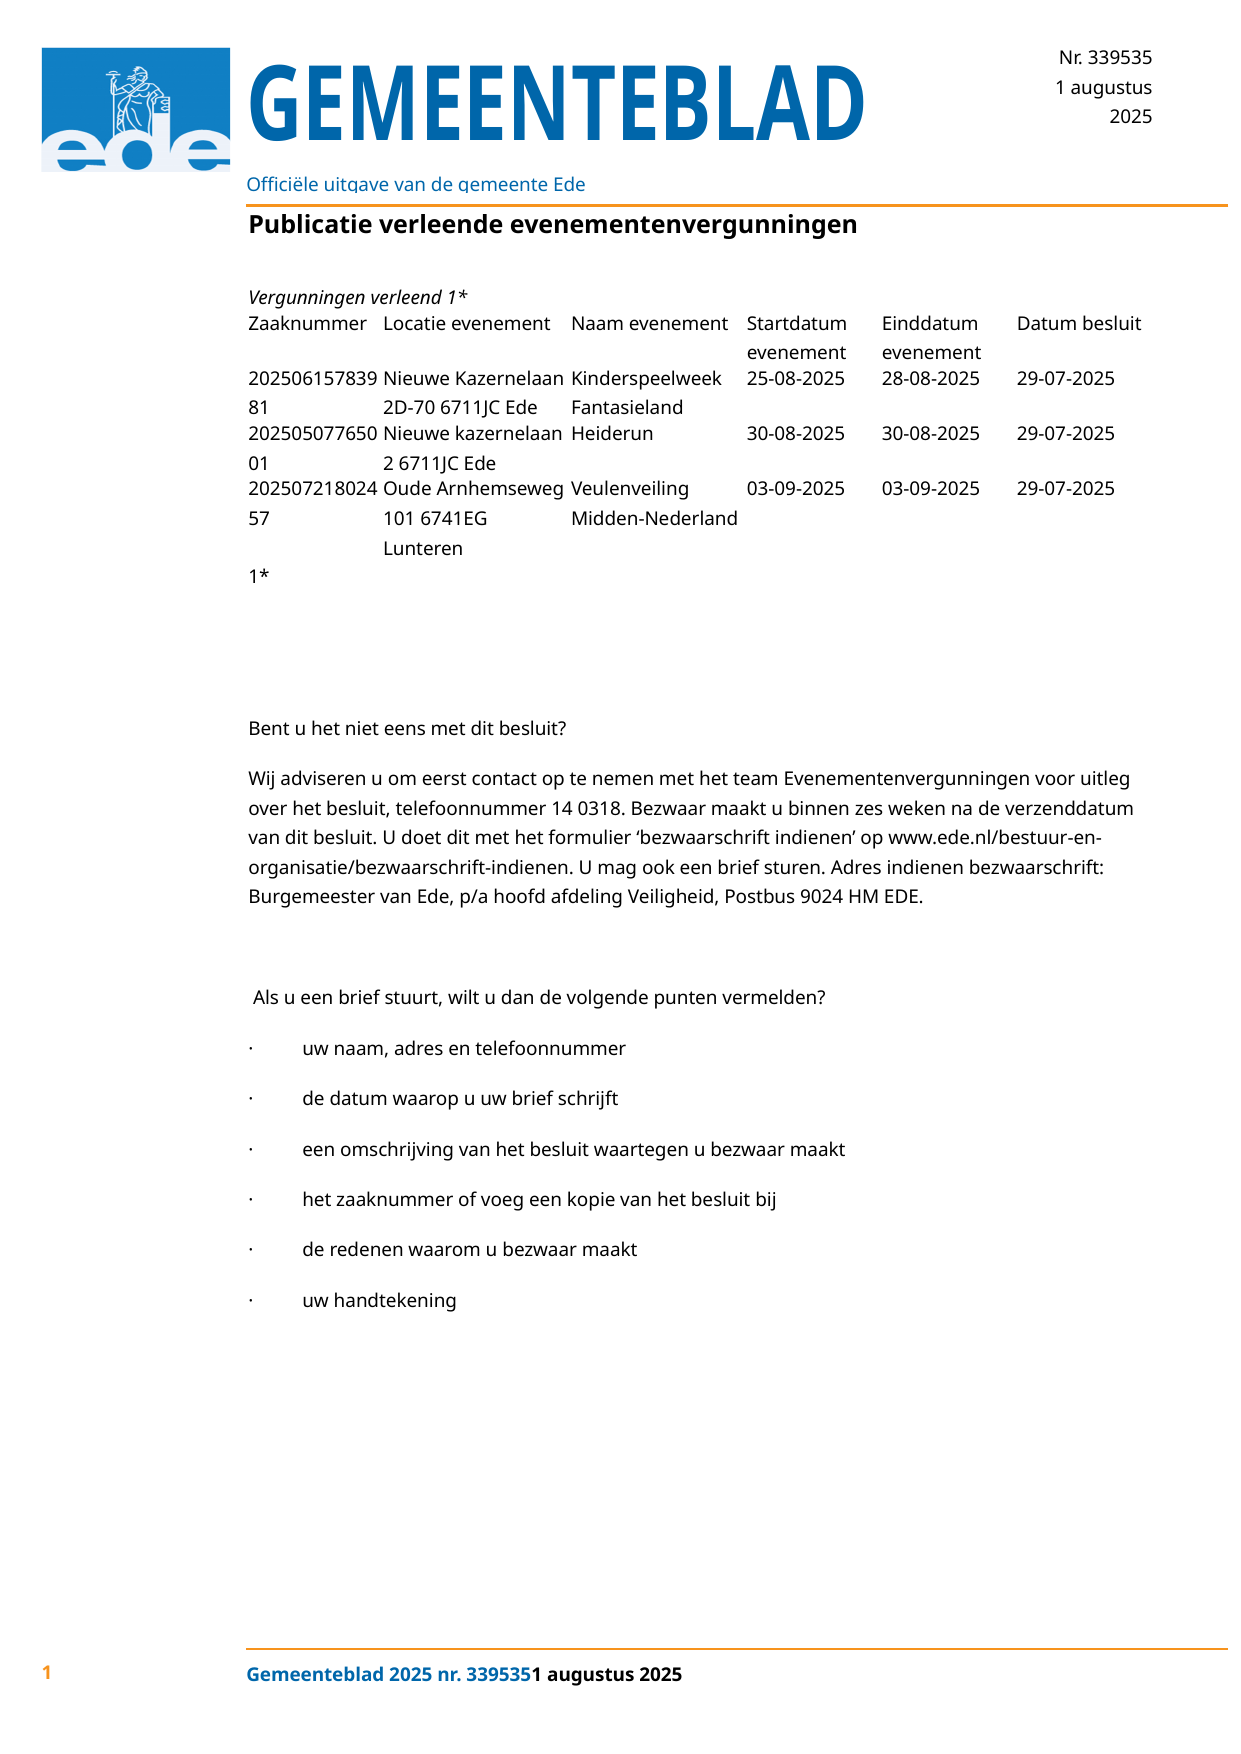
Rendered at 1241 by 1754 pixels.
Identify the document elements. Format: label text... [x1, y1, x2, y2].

picture [41, 47, 231, 172]
text 1* [248, 564, 1152, 589]
table_cell 30-08-2025 [882, 420, 1017, 476]
table_cell 03-09-2025 [882, 476, 1017, 561]
table_cell Heiderun [571, 420, 747, 476]
table_cell Nieuwe Kazernelaan 2D-70 6711JC Ede [383, 365, 571, 420]
text Wij adviseren u om eerst contact op te nemen met het team Evenementenvergunningen voor uitleg over het besluit, telefoonnummer 14 0318. Bezwaar maakt u binnen zes weken na de verzenddatum van dit besluit. U doet dit met het formulier ‘bezwaarschrift indienen’ op www.ede.nl/bestuur-en-organisatie/bezwaarschrift-indienen. U mag ook een brief sturen. Adres indienen bezwaarschrift: Burgemeester van Ede, p/a hoofd afdeling Veiligheid, Postbus 9024 HM EDE. [248, 765, 1152, 909]
table_cell 20250721802457 [248, 476, 383, 561]
text Als u een brief stuurt, wilt u dan de volgende punten vermelden? [248, 984, 1152, 1010]
table_cell 30-08-2025 [747, 420, 882, 476]
table_cell Oude Arnhemseweg 101 6741EG Lunteren [383, 476, 571, 561]
text · de redenen waarom u bezwaar maakt [248, 1237, 1152, 1262]
text · uw naam, adres en telefoonnummer [248, 1035, 1152, 1061]
text · de datum waarop u uw brief schrijft [248, 1085, 1152, 1111]
text · uw handtekening [248, 1287, 1152, 1313]
table_header Einddatum evenement [882, 310, 1017, 365]
table_cell 03-09-2025 [747, 476, 882, 561]
table_cell 25-08-2025 [747, 365, 882, 420]
table_header Startdatum evenement [747, 310, 882, 365]
table_header Zaaknummer [248, 310, 383, 365]
table_cell 28-08-2025 [882, 365, 1017, 420]
table_cell Veulenveiling Midden-Nederland [571, 476, 747, 561]
table_cell 20250507765001 [248, 420, 383, 476]
table_cell Kinderspeelweek Fantasieland [571, 365, 747, 420]
table_cell Nieuwe kazernelaan 2 6711JC Ede [383, 420, 571, 476]
text Vergunningen verleend 1* [248, 284, 1152, 309]
table_cell 29-07-2025 [1017, 420, 1152, 476]
text · een omschrijving van het besluit waartegen u bezwaar maakt [248, 1136, 1152, 1162]
table_header Datum besluit [1017, 310, 1152, 365]
table_cell 29-07-2025 [1017, 365, 1152, 420]
text · het zaaknummer of voeg een kopie van het besluit bij [248, 1186, 1152, 1212]
text Publicatie verleende evenementenvergunningen [248, 207, 1152, 241]
table_cell 20250615783981 [248, 365, 383, 420]
text Bent u het niet eens met dit besluit? [248, 715, 1152, 741]
table_header Locatie evenement [383, 310, 571, 365]
table_cell 29-07-2025 [1017, 476, 1152, 561]
table_header Naam evenement [571, 310, 747, 365]
